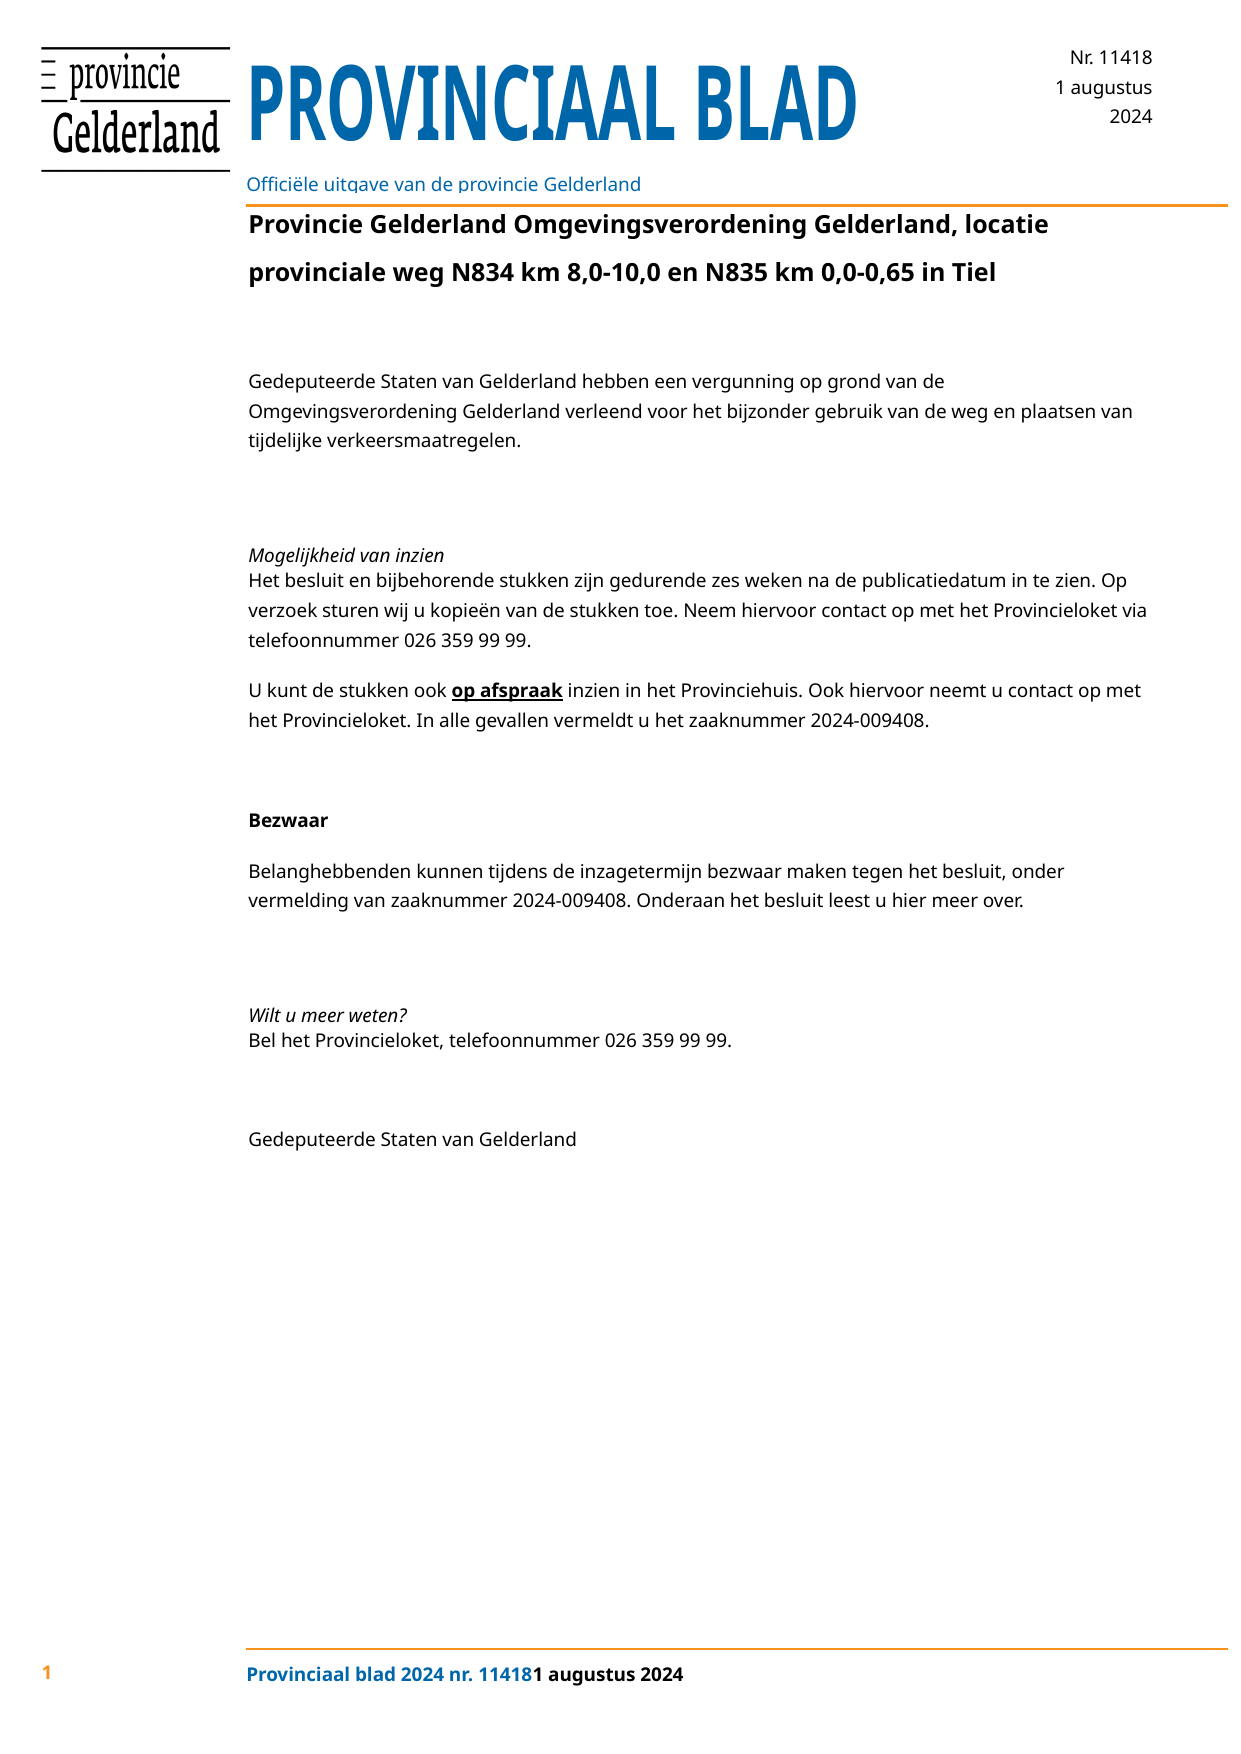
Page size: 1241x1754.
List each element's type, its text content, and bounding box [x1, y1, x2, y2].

text Belanghebbenden kunnen tijdens de inzagetermijn bezwaar maken tegen het besluit, onder vermelding van zaaknummer 2024-009408. Onderaan het besluit leest u hier meer over. [248, 858, 1152, 913]
text Wilt u meer weten? [248, 1002, 1152, 1028]
text Mogelijkheid van inzien [248, 542, 1152, 568]
text Gedeputeerde Staten van Gelderland [248, 1126, 1152, 1152]
text Het besluit en bijbehorende stukken zijn gedurende zes weken na de publicatiedatum in te zien. Op verzoek sturen wij u kopieën van de stukken toe. Neem hiervoor contact op met het Provincieloket via telefoonnummer 026 359 99 99. [248, 568, 1152, 652]
text Gedeputeerde Staten van Gelderland hebben een vergunning op grond van de Omgevingsverordening Gelderland verleend voor het bijzonder gebruik van de weg en plaatsen van tijdelijke verkeersmaatregelen. [248, 368, 1152, 453]
text Provincie Gelderland Omgevingsverordening Gelderland, locatie provinciale weg N834 km 8,0-10,0 en N835 km 0,0-0,65 in Tiel [248, 207, 1152, 288]
text U kunt de stukken ook op afspraak inzien in het Provinciehuis. Ook hiervoor neemt u contact op met het Provincieloket. In alle gevallen vermeldt u het zaaknummer 2024-009408. [248, 677, 1152, 732]
text Bezwaar [248, 808, 1152, 833]
picture [41, 47, 231, 172]
text Bel het Provincieloket, telefoonnummer 026 359 99 99. [248, 1028, 1152, 1053]
